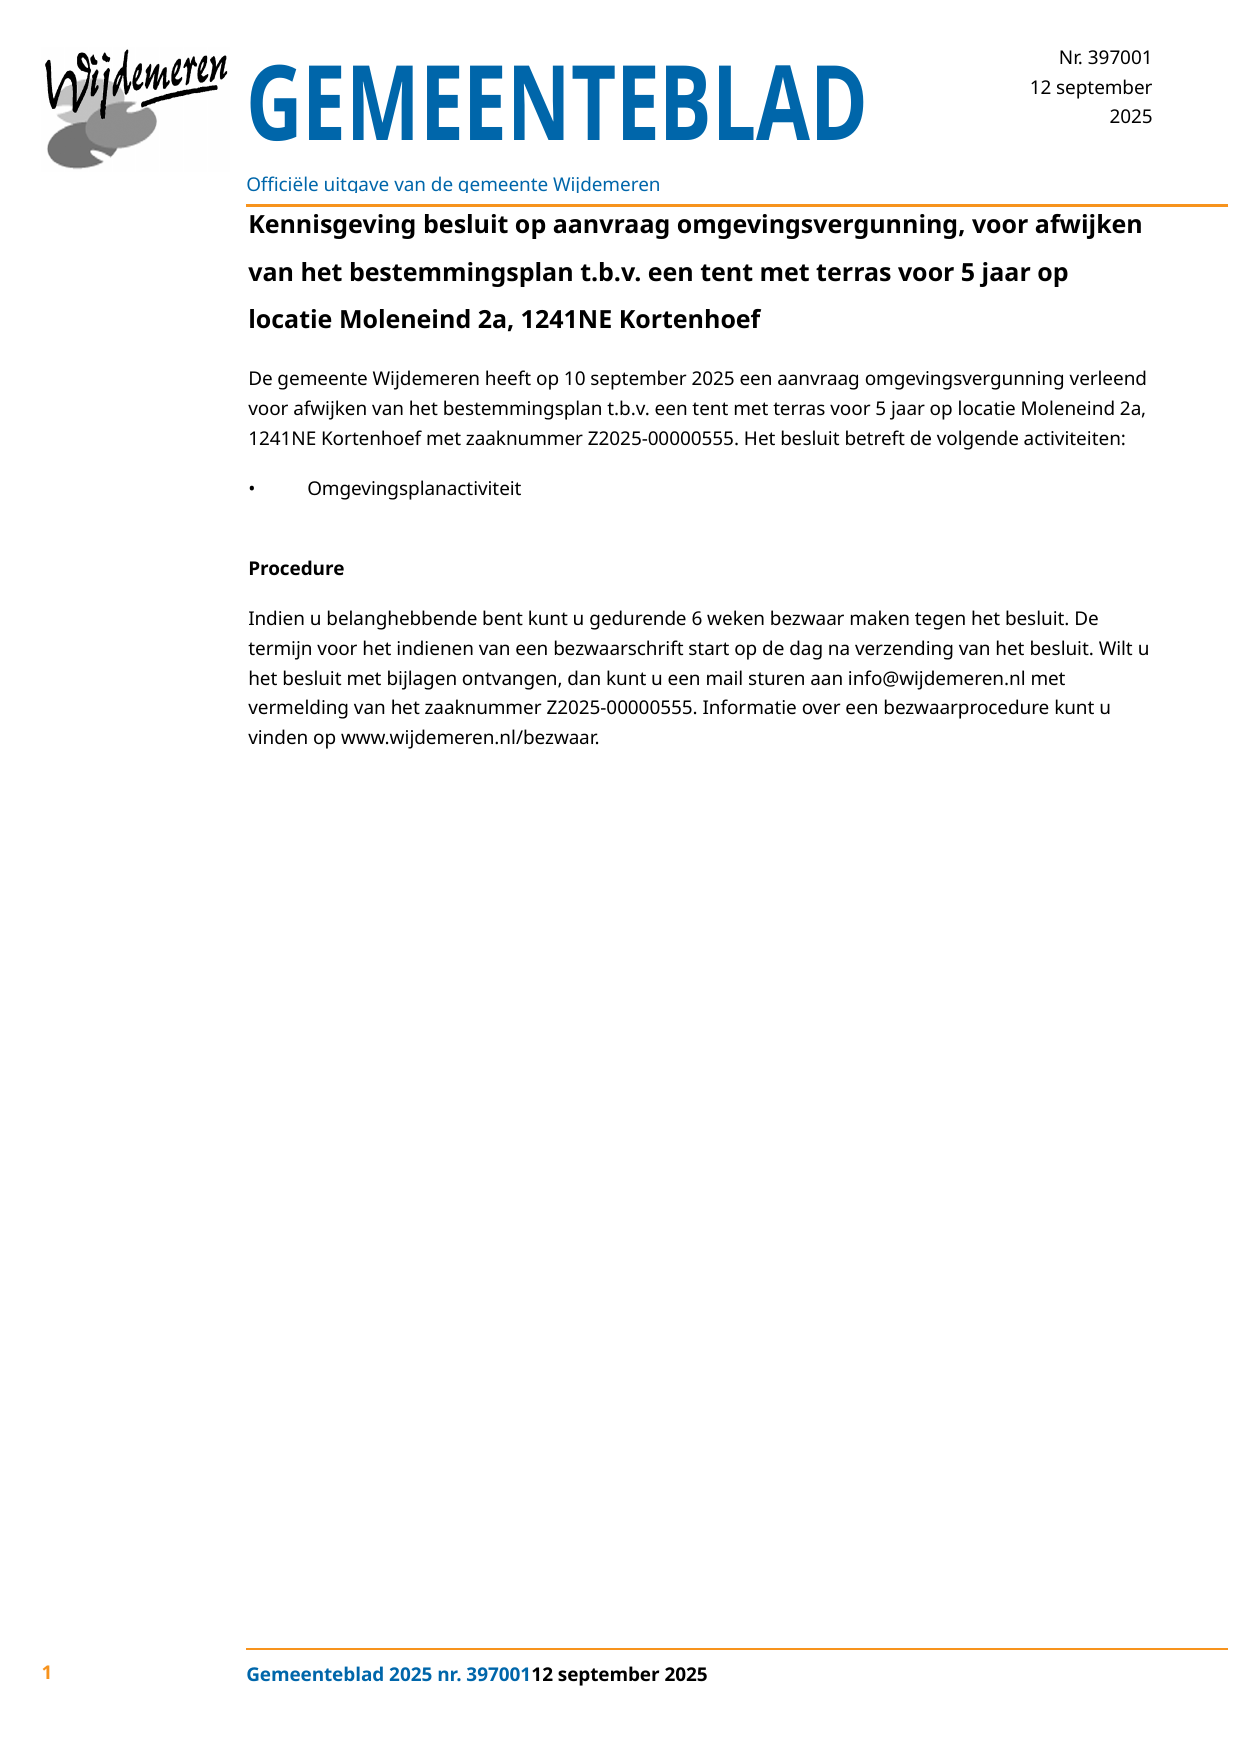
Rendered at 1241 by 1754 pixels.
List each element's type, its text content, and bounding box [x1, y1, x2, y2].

text Indien u belanghebbende bent kunt u gedurende 6 weken bezwaar maken tegen het besluit. De termijn voor het indienen van een bezwaarschrift start op de dag na verzending van het besluit. Wilt u het besluit met bijlagen ontvangen, dan kunt u een mail sturen aan info@wijdemeren.nl met vermelding van het zaaknummer Z2025-00000555. Informatie over een bezwaarprocedure kunt u vinden op www.wijdemeren.nl/bezwaar. [248, 606, 1152, 749]
text Kennisgeving besluit op aanvraag omgevingsvergunning, voor afwijken van het bestemmingsplan t.b.v. een tent met terras voor 5 jaar op locatie Moleneind 2a, 1241NE Kortenhoef [248, 207, 1152, 336]
picture [41, 47, 231, 172]
text Procedure [248, 555, 1152, 581]
text De gemeente Wijdemeren heeft op 10 september 2025 een aanvraag omgevingsvergunning verleend voor afwijken van het bestemmingsplan t.b.v. een tent met terras voor 5 jaar op locatie Moleneind 2a, 1241NE Kortenhoef met zaaknummer Z2025-00000555. Het besluit betreft de volgende activiteiten: [248, 366, 1152, 450]
list Omgevingsplanactiviteit [248, 475, 1152, 501]
